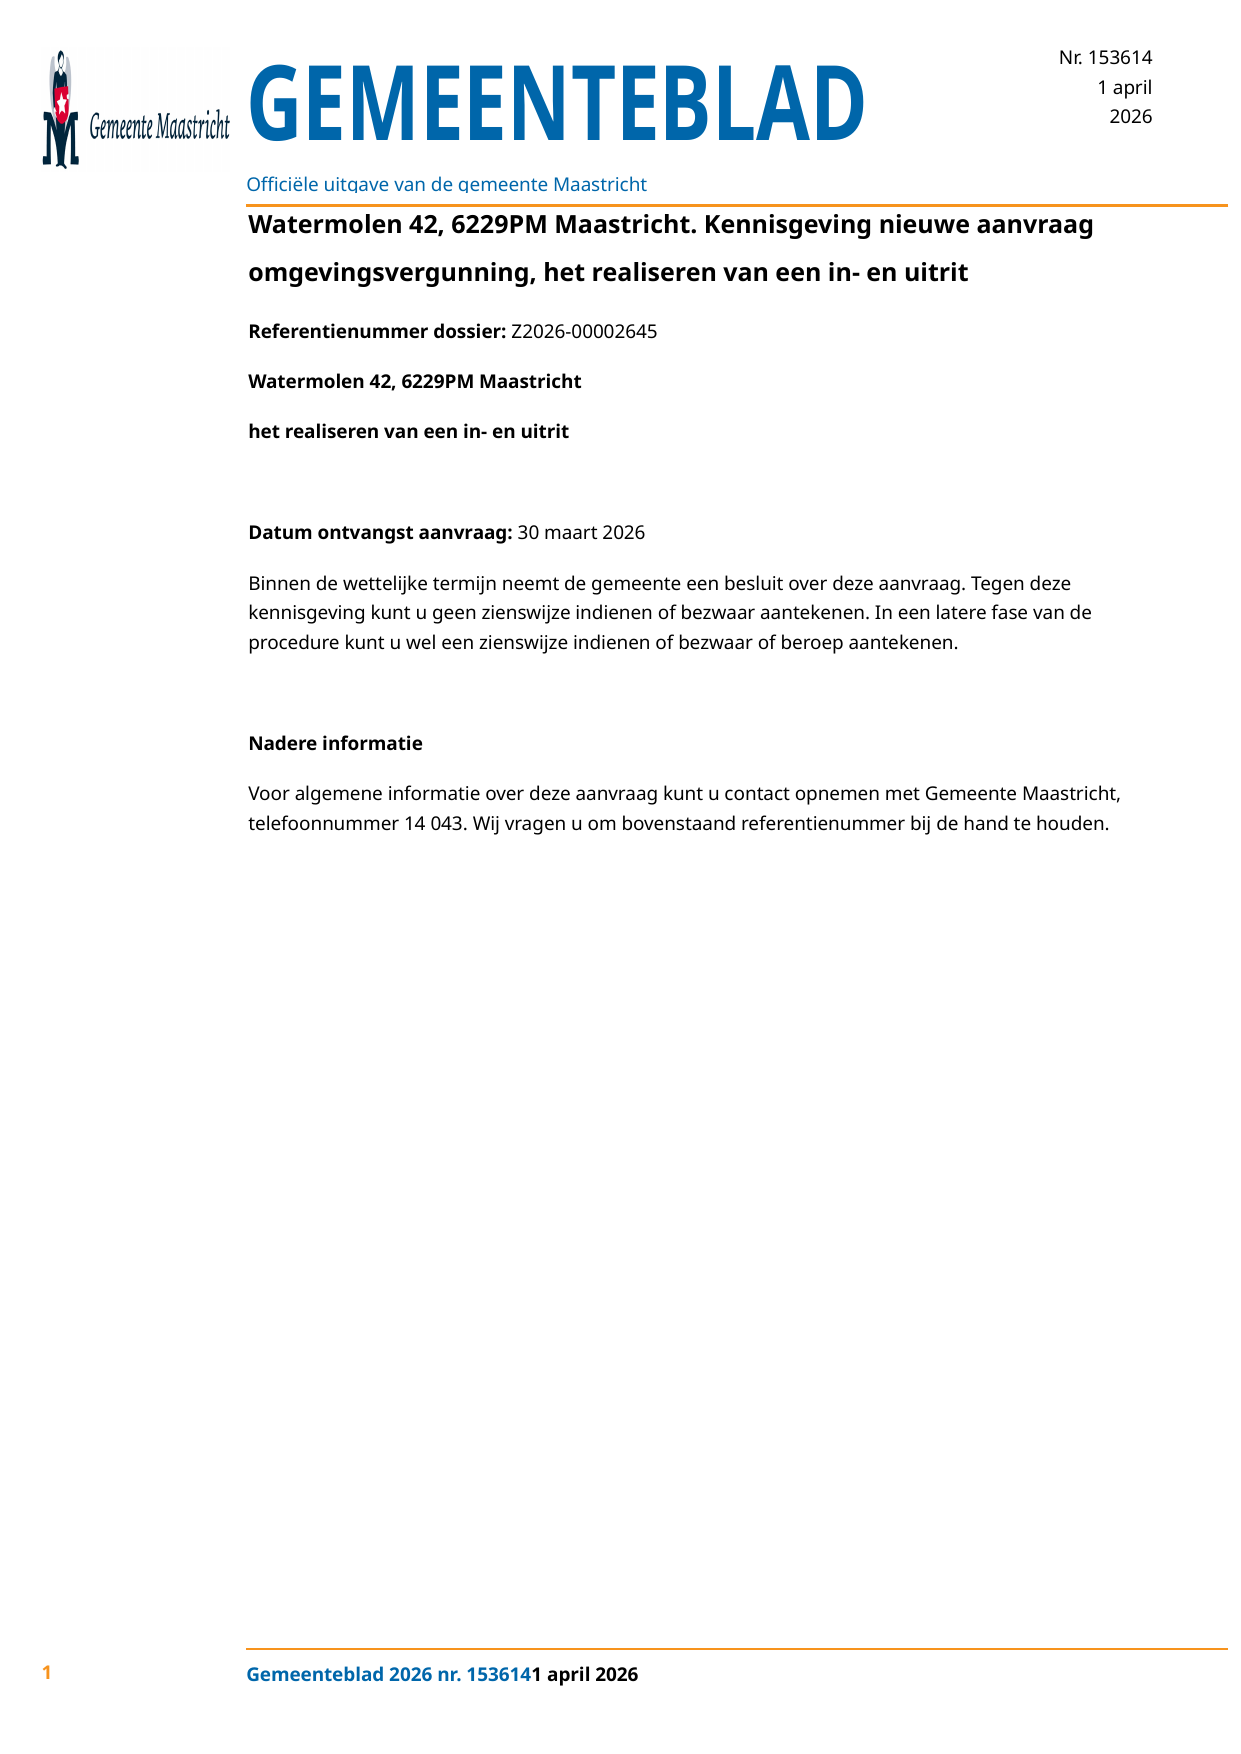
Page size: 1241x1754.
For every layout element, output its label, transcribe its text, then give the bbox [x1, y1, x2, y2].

text Referentienummer dossier: Z2026-00002645 [248, 318, 1152, 344]
text Binnen de wettelijke termijn neemt de gemeente een besluit over deze aanvraag. Tegen deze kennisgeving kunt u geen zienswijze indienen of bezwaar aantekenen. In een latere fase van de procedure kunt u wel een zienswijze indienen of bezwaar of beroep aantekenen. [248, 570, 1152, 655]
text Watermolen 42, 6229PM Maastricht [248, 368, 1152, 394]
text Nadere informatie [248, 730, 1152, 756]
text Watermolen 42, 6229PM Maastricht. Kennisgeving nieuwe aanvraag omgevingsvergunning, het realiseren van een in- en uitrit [248, 207, 1152, 288]
text Voor algemene informatie over deze aanvraag kunt u contact opnemen met Gemeente Maastricht, telefoonnummer 14 043. Wij vragen u om bovenstaand referentienummer bij de hand te houden. [248, 780, 1152, 836]
text Datum ontvangst aanvraag: 30 maart 2026 [248, 519, 1152, 545]
picture [41, 47, 231, 172]
text het realiseren van een in- en uitrit [248, 419, 1152, 444]
